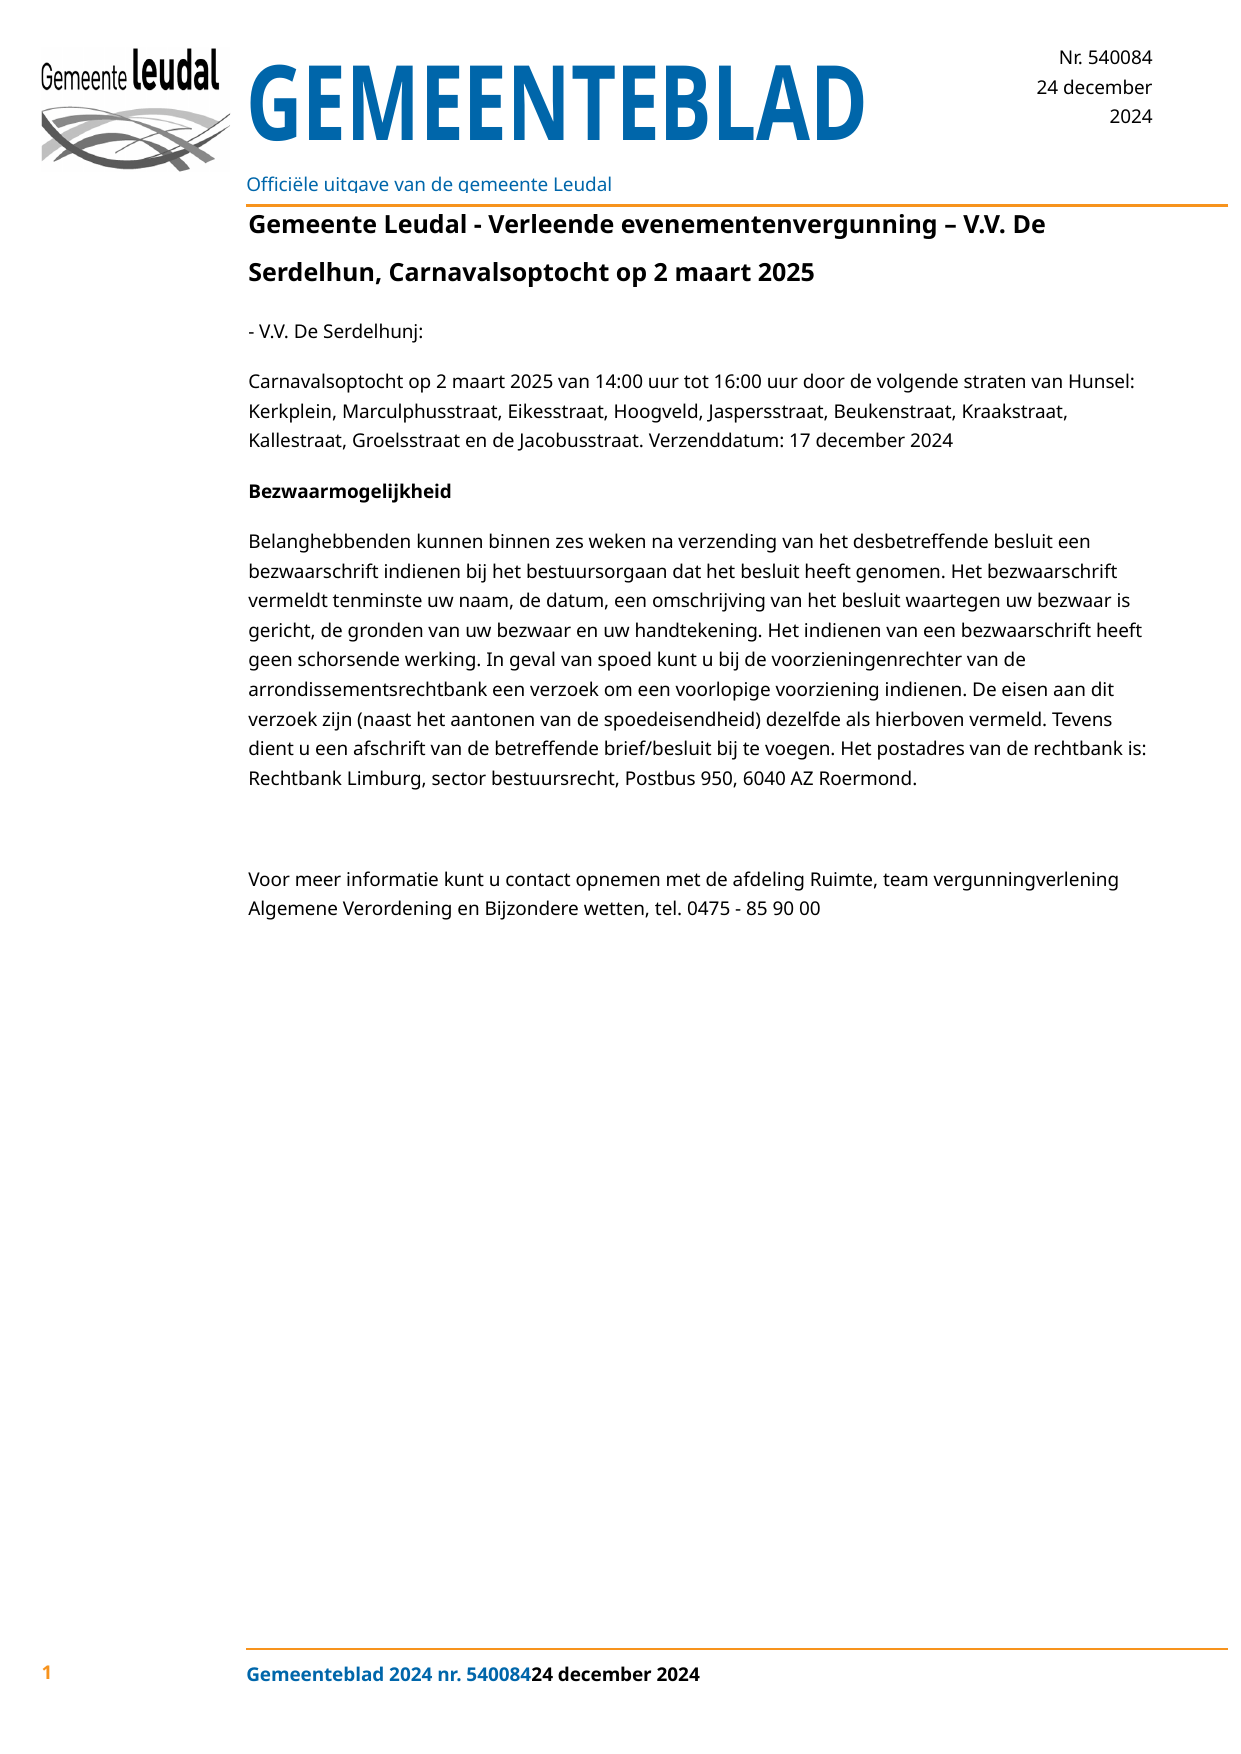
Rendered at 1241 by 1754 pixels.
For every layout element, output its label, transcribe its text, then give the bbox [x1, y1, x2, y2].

picture [41, 47, 231, 172]
text Belanghebbenden kunnen binnen zes weken na verzending van het desbetreffende besluit een bezwaarschrift indienen bij het bestuursorgaan dat het besluit heeft genomen. Het bezwaarschrift vermeldt tenminste uw naam, de datum, een omschrijving van het besluit waartegen uw bezwaar is gericht, de gronden van uw bezwaar en uw handtekening. Het indienen van een bezwaarschrift heeft geen schorsende werking. In geval van spoed kunt u bij de voorzieningenrechter van de arrondissementsrechtbank een verzoek om een voorlopige voorziening indienen. De eisen aan dit verzoek zijn (naast het aantonen van de spoedeisendheid) dezelfde als hierboven vermeld. Tevens dient u een afschrift van de betreffende brief/besluit bij te voegen. Het postadres van de rechtbank is: Rechtbank Limburg, sector bestuursrecht, Postbus 950, 6040 AZ Roermond. [248, 528, 1152, 791]
text Voor meer informatie kunt u contact opnemen met de afdeling Ruimte, team vergunningverlening Algemene Verordening en Bijzondere wetten, tel. 0475 - 85 90 00 [248, 866, 1152, 921]
text Carnavalsoptocht op 2 maart 2025 van 14:00 uur tot 16:00 uur door de volgende straten van Hunsel: Kerkplein, Marculphusstraat, Eikesstraat, Hoogveld, Jaspersstraat, Beukenstraat, Kraakstraat, Kallestraat, Groelsstraat en de Jacobusstraat. Verzenddatum: 17 december 2024 [248, 368, 1152, 453]
text - V.V. De Serdelhunj: [248, 318, 1152, 344]
text Gemeente Leudal - Verleende evenementenvergunning – V.V. De Serdelhun, Carnavalsoptocht op 2 maart 2025 [248, 207, 1152, 288]
text Bezwaarmogelijkheid [248, 478, 1152, 504]
